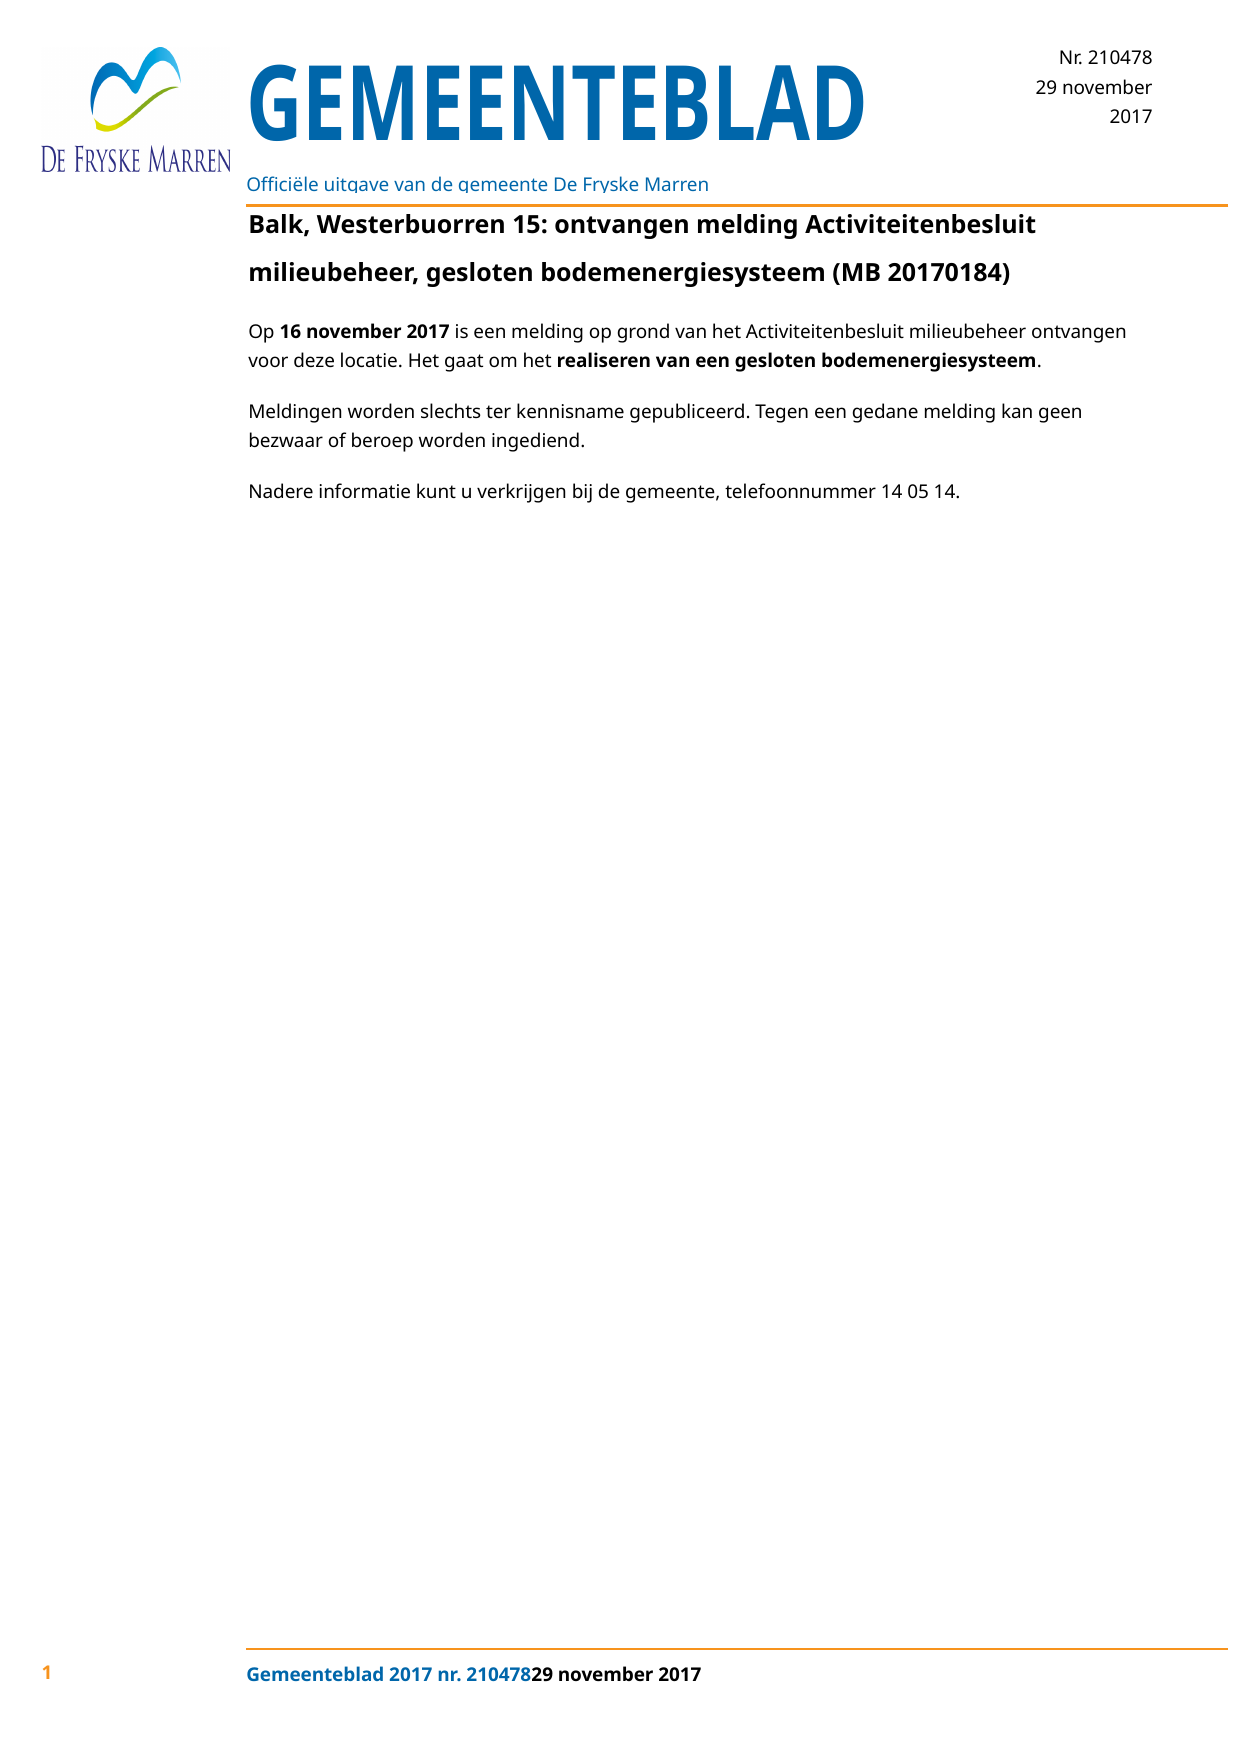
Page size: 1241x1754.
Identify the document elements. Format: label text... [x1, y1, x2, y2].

picture [41, 47, 231, 172]
text Nadere informatie kunt u verkrijgen bij de gemeente, telefoonnummer 14 05 14. [248, 478, 1152, 504]
text Meldingen worden slechts ter kennisname gepubliceerd. Tegen een gedane melding kan geen bezwaar of beroep worden ingediend. [248, 398, 1152, 453]
text Op 16 november 2017 is een melding op grond van het Activiteitenbesluit milieubeheer ontvangen voor deze locatie. Het gaat om het realiseren van een gesloten bodemenergiesysteem. [248, 318, 1152, 373]
text Balk, Westerbuorren 15: ontvangen melding Activiteitenbesluit milieubeheer, gesloten bodemenergiesysteem (MB 20170184) [248, 207, 1152, 288]
